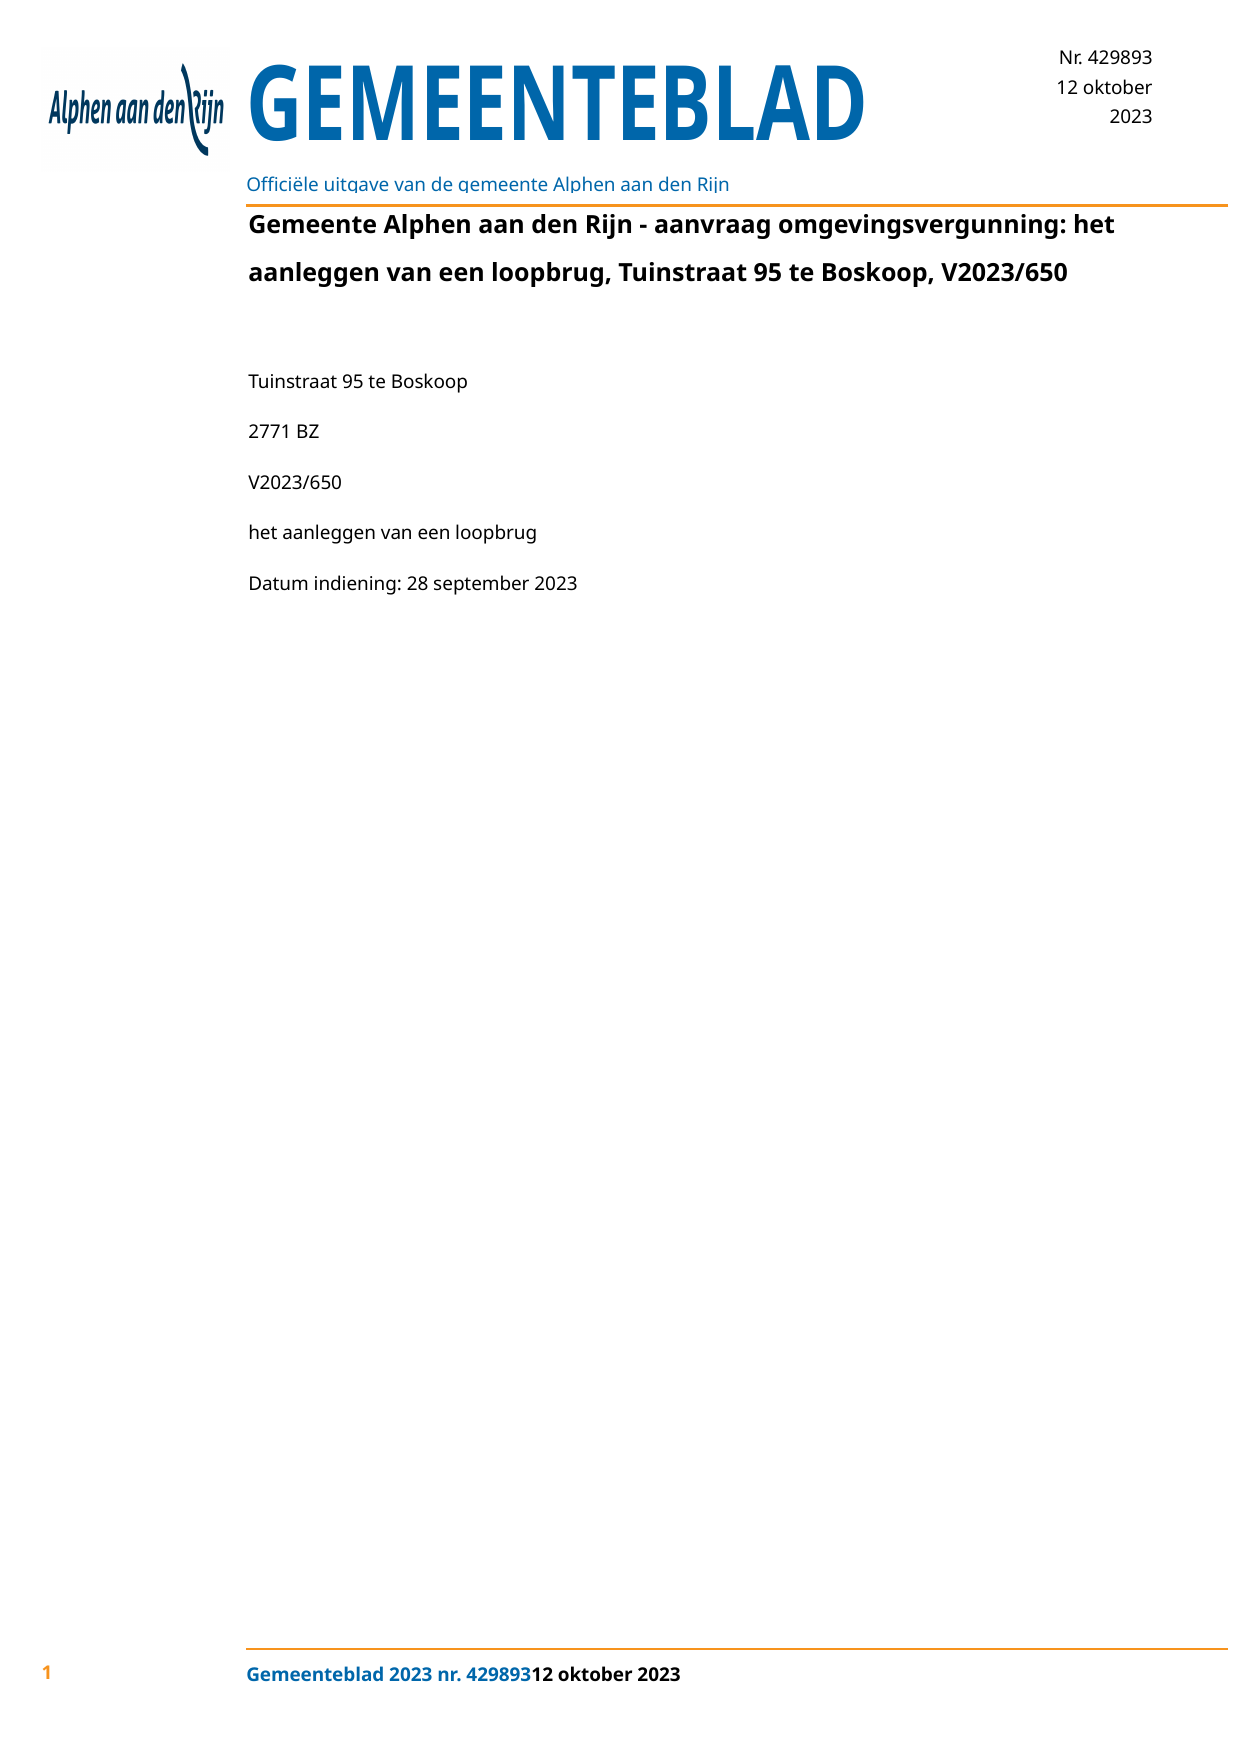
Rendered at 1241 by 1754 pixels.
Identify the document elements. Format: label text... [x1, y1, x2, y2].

text 2771 BZ [248, 419, 1152, 444]
picture [41, 47, 231, 172]
text V2023/650 [248, 469, 1152, 495]
text het aanleggen van een loopbrug [248, 519, 1152, 545]
text Gemeente Alphen aan den Rijn - aanvraag omgevingsvergunning: het aanleggen van een loopbrug, Tuinstraat 95 te Boskoop, V2023/650 [248, 207, 1152, 288]
text Datum indiening: 28 september 2023 [248, 570, 1152, 596]
text Tuinstraat 95 te Boskoop [248, 368, 1152, 394]
